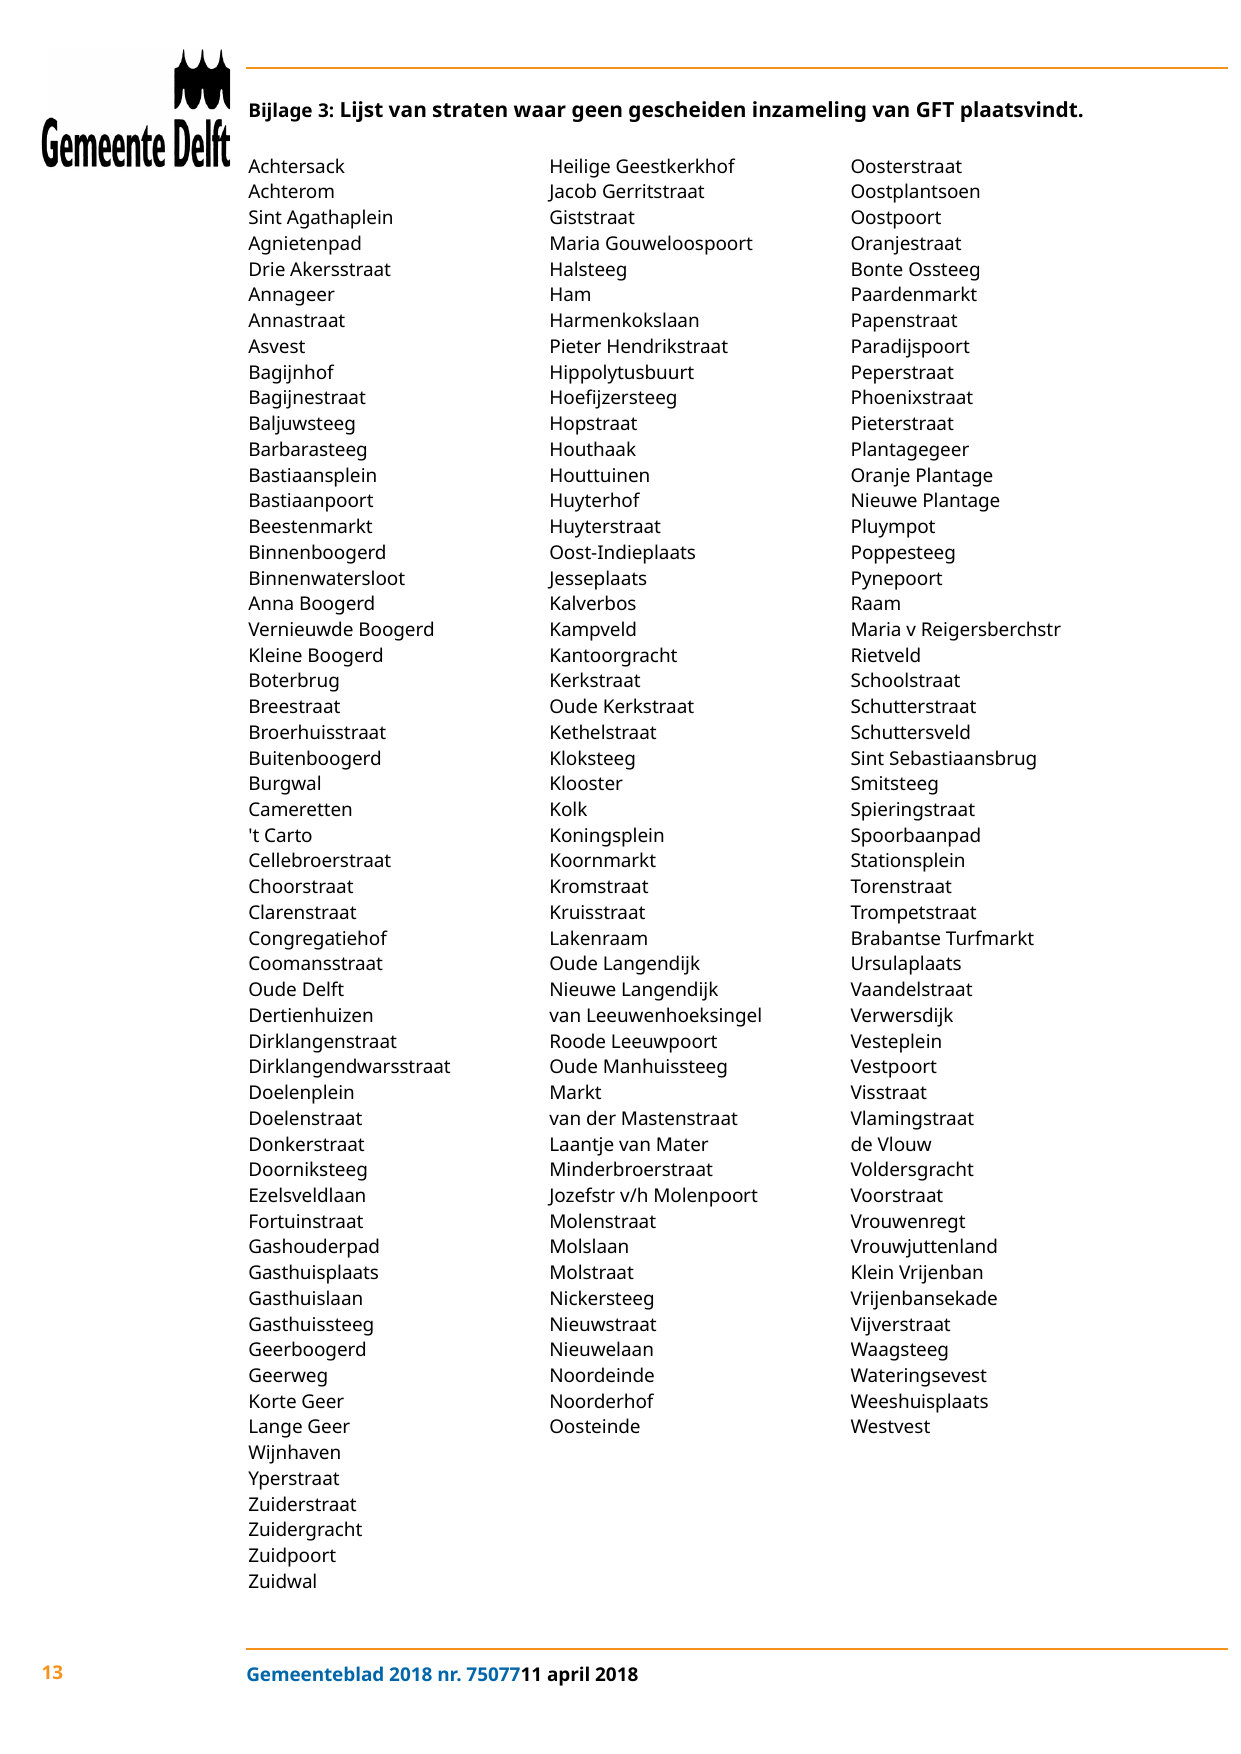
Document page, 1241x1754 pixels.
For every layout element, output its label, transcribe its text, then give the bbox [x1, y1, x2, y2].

table_cell Paradijspoort [850, 333, 1152, 359]
table_cell Anna Boogerd [248, 590, 549, 616]
table_cell Lange Geer [248, 1414, 549, 1439]
table_cell Vijverstraat [850, 1311, 1152, 1337]
table_cell Schuttersveld [850, 719, 1152, 745]
table_cell Raam [850, 590, 1152, 616]
table_cell Achterom [248, 179, 549, 204]
table_cell Annageer [248, 282, 549, 307]
table_cell Buitenboogerd [248, 745, 549, 771]
table_cell Nieuwe Plantage [850, 488, 1152, 513]
table_cell Koningsplein [549, 822, 850, 848]
table_cell 't Carto [248, 822, 549, 848]
table_cell Torenstraat [850, 874, 1152, 899]
table_cell Sint Agathaplein [248, 205, 549, 230]
table_cell Choorstraat [248, 874, 549, 899]
table_cell Peperstraat [850, 359, 1152, 384]
table_cell Kromstraat [549, 874, 850, 899]
table_cell Visstraat [850, 1079, 1152, 1105]
table_cell Markt [549, 1079, 850, 1105]
table_cell Kantoorgracht [549, 642, 850, 668]
table_cell Doorniksteeg [248, 1156, 549, 1182]
table_cell van der Mastenstraat [549, 1105, 850, 1131]
table_cell Dertienhuizen [248, 1002, 549, 1028]
table_cell Oude Manhuissteeg [549, 1054, 850, 1079]
table_cell Agnietenpad [248, 230, 549, 256]
table_cell Nieuwstraat [549, 1311, 850, 1337]
table_cell Cameretten [248, 796, 549, 822]
table_cell Vlamingstraat [850, 1105, 1152, 1131]
table_cell Hoefijzersteeg [549, 385, 850, 410]
table_cell Verwersdijk [850, 1002, 1152, 1028]
table_cell Bastiaanpoort [248, 488, 549, 513]
table_cell Boterbrug [248, 668, 549, 693]
table_cell [850, 1517, 1152, 1542]
table_cell Coomansstraat [248, 951, 549, 976]
table_cell Noordeinde [549, 1362, 850, 1388]
table_cell Baljuwsteeg [248, 410, 549, 436]
table_cell Smitsteeg [850, 771, 1152, 796]
table_cell Oude Delft [248, 976, 549, 1002]
table_cell Ezelsveldlaan [248, 1182, 549, 1208]
table_cell Kethelstraat [549, 719, 850, 745]
table_cell Geerweg [248, 1362, 549, 1388]
table_cell Molenstraat [549, 1208, 850, 1234]
table_cell Ursulaplaats [850, 951, 1152, 976]
table_cell Trompetstraat [850, 899, 1152, 925]
table_cell Zuidergracht [248, 1517, 549, 1542]
table_cell Clarenstraat [248, 899, 549, 925]
table_cell Halsteeg [549, 256, 850, 282]
table_cell van Leeuwenhoeksingel [549, 1002, 850, 1028]
table_cell Nieuwelaan [549, 1337, 850, 1362]
table_cell [850, 1465, 1152, 1491]
table_cell Brabantse Turfmarkt [850, 925, 1152, 951]
table_cell Congregatiehof [248, 925, 549, 951]
table_cell Vrijenbansekade [850, 1285, 1152, 1311]
table_cell Dirklangenstraat [248, 1028, 549, 1053]
table_cell Paardenmarkt [850, 282, 1152, 307]
table_cell Barbarasteeg [248, 436, 549, 462]
table_cell [850, 1568, 1152, 1594]
table_cell [549, 1440, 850, 1465]
table_cell [850, 1491, 1152, 1517]
table_cell Bagijnestraat [248, 385, 549, 410]
table_cell [850, 1440, 1152, 1465]
table_cell Nickersteeg [549, 1285, 850, 1311]
table_cell Oostpoort [850, 205, 1152, 230]
table_cell Gasthuislaan [248, 1285, 549, 1311]
table_cell Vesteplein [850, 1028, 1152, 1053]
table_cell Yperstraat [248, 1465, 549, 1491]
table_cell Pieterstraat [850, 410, 1152, 436]
table_cell Maria v Reigersberchstr [850, 616, 1152, 642]
table_cell Oostplantsoen [850, 179, 1152, 204]
table_cell Bagijnhof [248, 359, 549, 384]
table_cell Binnenwatersloot [248, 565, 549, 590]
table_cell Bonte Ossteeg [850, 256, 1152, 282]
table_cell Wijnhaven [248, 1440, 549, 1465]
table_cell Harmenkokslaan [549, 308, 850, 333]
table_cell Sint Sebastiaansbrug [850, 745, 1152, 771]
table_cell Schutterstraat [850, 693, 1152, 719]
table_cell Kolk [549, 796, 850, 822]
table_cell Houthaak [549, 436, 850, 462]
table_cell Doelenstraat [248, 1105, 549, 1131]
table_cell Jozefstr v/h Molenpoort [549, 1182, 850, 1208]
table_cell Poppesteeg [850, 539, 1152, 565]
table_cell Zuidwal [248, 1568, 549, 1594]
table_cell Phoenixstraat [850, 385, 1152, 410]
table_cell Vernieuwde Boogerd [248, 616, 549, 642]
table_cell Kleine Boogerd [248, 642, 549, 668]
table_cell Oude Kerkstraat [549, 693, 850, 719]
table_cell Wateringsevest [850, 1362, 1152, 1388]
table_cell Huyterstraat [549, 513, 850, 539]
table_cell Donkerstraat [248, 1131, 549, 1156]
table_cell Zuidpoort [248, 1543, 549, 1568]
table_cell Kloksteeg [549, 745, 850, 771]
table_cell Molslaan [549, 1234, 850, 1259]
table_cell Laantje van Mater [549, 1131, 850, 1156]
table_cell Vrouwenregt [850, 1208, 1152, 1234]
table_cell [549, 1568, 850, 1594]
table_cell [850, 1543, 1152, 1568]
table_cell Voldersgracht [850, 1156, 1152, 1182]
table_cell Molstraat [549, 1259, 850, 1285]
table_cell Drie Akersstraat [248, 256, 549, 282]
table_cell [549, 1543, 850, 1568]
table_cell Hippolytusbuurt [549, 359, 850, 384]
table_cell Maria Gouweloospoort [549, 230, 850, 256]
table_cell Minderbroerstraat [549, 1156, 850, 1182]
table_cell Ham [549, 282, 850, 307]
table_cell Gashouderpad [248, 1234, 549, 1259]
table_cell Schoolstraat [850, 668, 1152, 693]
table_cell [549, 1517, 850, 1542]
table_cell Papenstraat [850, 308, 1152, 333]
table_header Achtersack [248, 153, 549, 179]
table_cell Lakenraam [549, 925, 850, 951]
table_cell Pluympot [850, 513, 1152, 539]
table_cell Doelenplein [248, 1079, 549, 1105]
table_cell Rietveld [850, 642, 1152, 668]
table_cell Spieringstraat [850, 796, 1152, 822]
table_cell Oranjestraat [850, 230, 1152, 256]
table_cell Geerboogerd [248, 1337, 549, 1362]
table_cell Klooster [549, 771, 850, 796]
table_header Heilige Geestkerkhof [549, 153, 850, 179]
table_cell Broerhuisstraat [248, 719, 549, 745]
table_cell Jesseplaats [549, 565, 850, 590]
table_cell Oude Langendijk [549, 951, 850, 976]
table_cell Pieter Hendrikstraat [549, 333, 850, 359]
table_cell Roode Leeuwpoort [549, 1028, 850, 1053]
table_cell Westvest [850, 1414, 1152, 1439]
table_cell Huyterhof [549, 488, 850, 513]
table_cell Jacob Gerritstraat [549, 179, 850, 204]
text Bijlage 3: Lijst van straten waar geen gescheiden inzameling van GFT plaatsvindt. [248, 95, 1152, 123]
table_cell [549, 1491, 850, 1517]
table_cell Pynepoort [850, 565, 1152, 590]
table_cell Klein Vrijenban [850, 1259, 1152, 1285]
table_cell Zuiderstraat [248, 1491, 549, 1517]
table_cell Dirklangendwarsstraat [248, 1054, 549, 1079]
table_cell Korte Geer [248, 1388, 549, 1414]
table_cell Beestenmarkt [248, 513, 549, 539]
picture [41, 47, 231, 172]
table_cell Asvest [248, 333, 549, 359]
table_cell Kerkstraat [549, 668, 850, 693]
table_cell Kampveld [549, 616, 850, 642]
table_cell Gasthuisplaats [248, 1259, 549, 1285]
table_cell Weeshuisplaats [850, 1388, 1152, 1414]
table_cell Hopstraat [549, 410, 850, 436]
table_cell [549, 1465, 850, 1491]
table_cell Plantagegeer [850, 436, 1152, 462]
table_cell Fortuinstraat [248, 1208, 549, 1234]
table_header Oosterstraat [850, 153, 1152, 179]
table_cell Giststraat [549, 205, 850, 230]
table_cell Koornmarkt [549, 848, 850, 873]
table_cell Houttuinen [549, 462, 850, 487]
table_cell Noorderhof [549, 1388, 850, 1414]
table_cell Stationsplein [850, 848, 1152, 873]
table_cell Oosteinde [549, 1414, 850, 1439]
table_cell Spoorbaanpad [850, 822, 1152, 848]
table_cell Oranje Plantage [850, 462, 1152, 487]
table_cell Vaandelstraat [850, 976, 1152, 1002]
table_cell Vrouwjuttenland [850, 1234, 1152, 1259]
table_cell Waagsteeg [850, 1337, 1152, 1362]
table_cell Voorstraat [850, 1182, 1152, 1208]
table_cell Burgwal [248, 771, 549, 796]
table_cell Annastraat [248, 308, 549, 333]
table_cell Breestraat [248, 693, 549, 719]
table_cell Kalverbos [549, 590, 850, 616]
table_cell Nieuwe Langendijk [549, 976, 850, 1002]
table_cell Cellebroerstraat [248, 848, 549, 873]
table_cell de Vlouw [850, 1131, 1152, 1156]
table_cell Binnenboogerd [248, 539, 549, 565]
table_cell Vestpoort [850, 1054, 1152, 1079]
table_cell Oost-Indieplaats [549, 539, 850, 565]
table_cell Kruisstraat [549, 899, 850, 925]
table_cell Bastiaansplein [248, 462, 549, 487]
table_cell Gasthuissteeg [248, 1311, 549, 1337]
